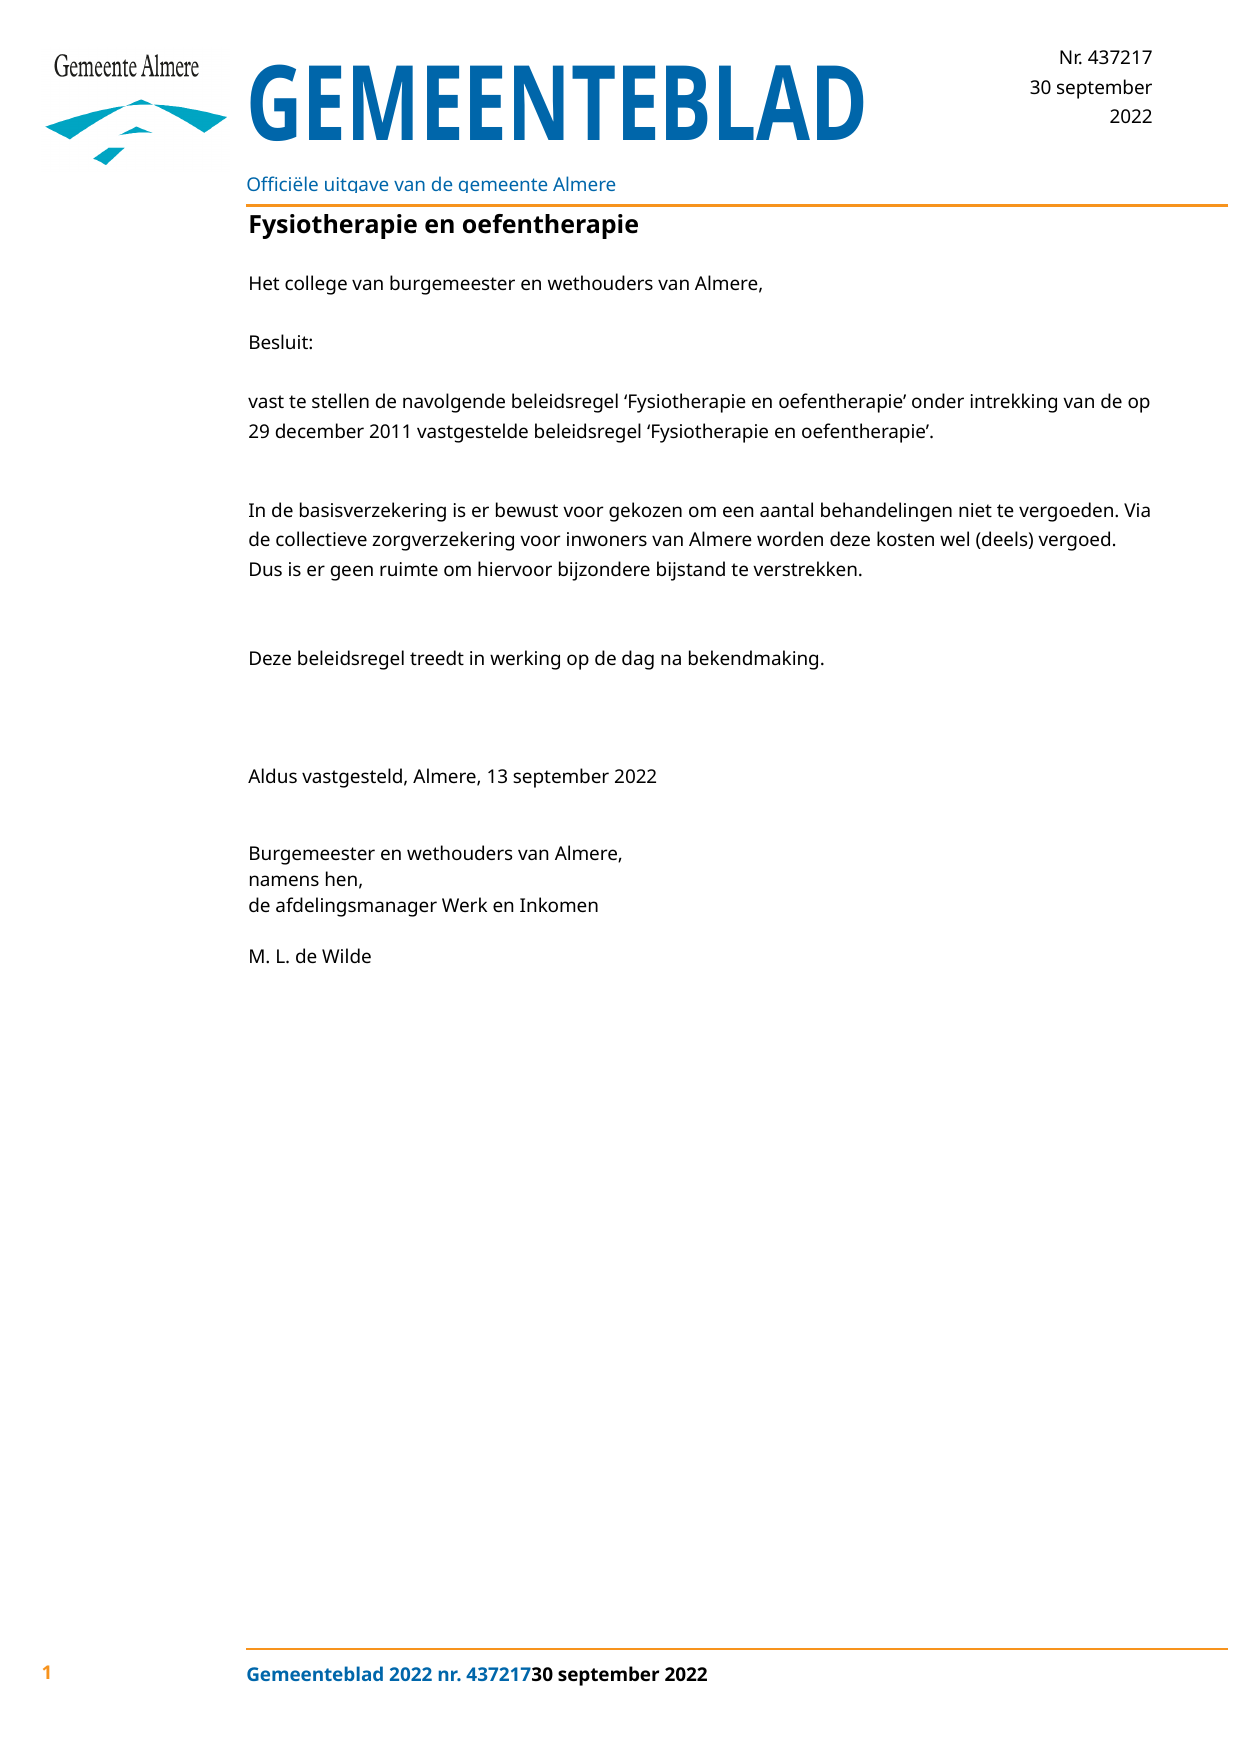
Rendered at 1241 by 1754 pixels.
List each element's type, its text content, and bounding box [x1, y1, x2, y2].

text Burgemeester en wethouders van Almere, [248, 841, 1152, 866]
text namens hen, [248, 866, 1152, 892]
text Deze beleidsregel treedt in werking op de dag na bekendmaking. [248, 645, 1152, 671]
text Het college van burgemeester en wethouders van Almere, [248, 270, 1152, 296]
picture [41, 47, 231, 172]
text vast te stellen de navolgende beleidsregel ‘Fysiotherapie en oefentherapie’ onder intrekking van de op 29 december 2011 vastgestelde beleidsregel ‘Fysiotherapie en oefentherapie’. [248, 389, 1152, 444]
text Aldus vastgesteld, Almere, 13 september 2022 [248, 763, 1152, 789]
text Besluit: [248, 329, 1152, 355]
text In de basisverzekering is er bewust voor gekozen om een aantal behandelingen niet te vergoeden. Via de collectieve zorgverzekering voor inwoners van Almere worden deze kosten wel (deels) vergoed. Dus is er geen ruimte om hiervoor bijzondere bijstand te verstrekken. [248, 497, 1152, 582]
text de afdelingsmanager Werk en Inkomen [248, 892, 1152, 918]
text Fysiotherapie en oefentherapie [248, 207, 1152, 241]
text M. L. de Wilde [248, 943, 1152, 969]
